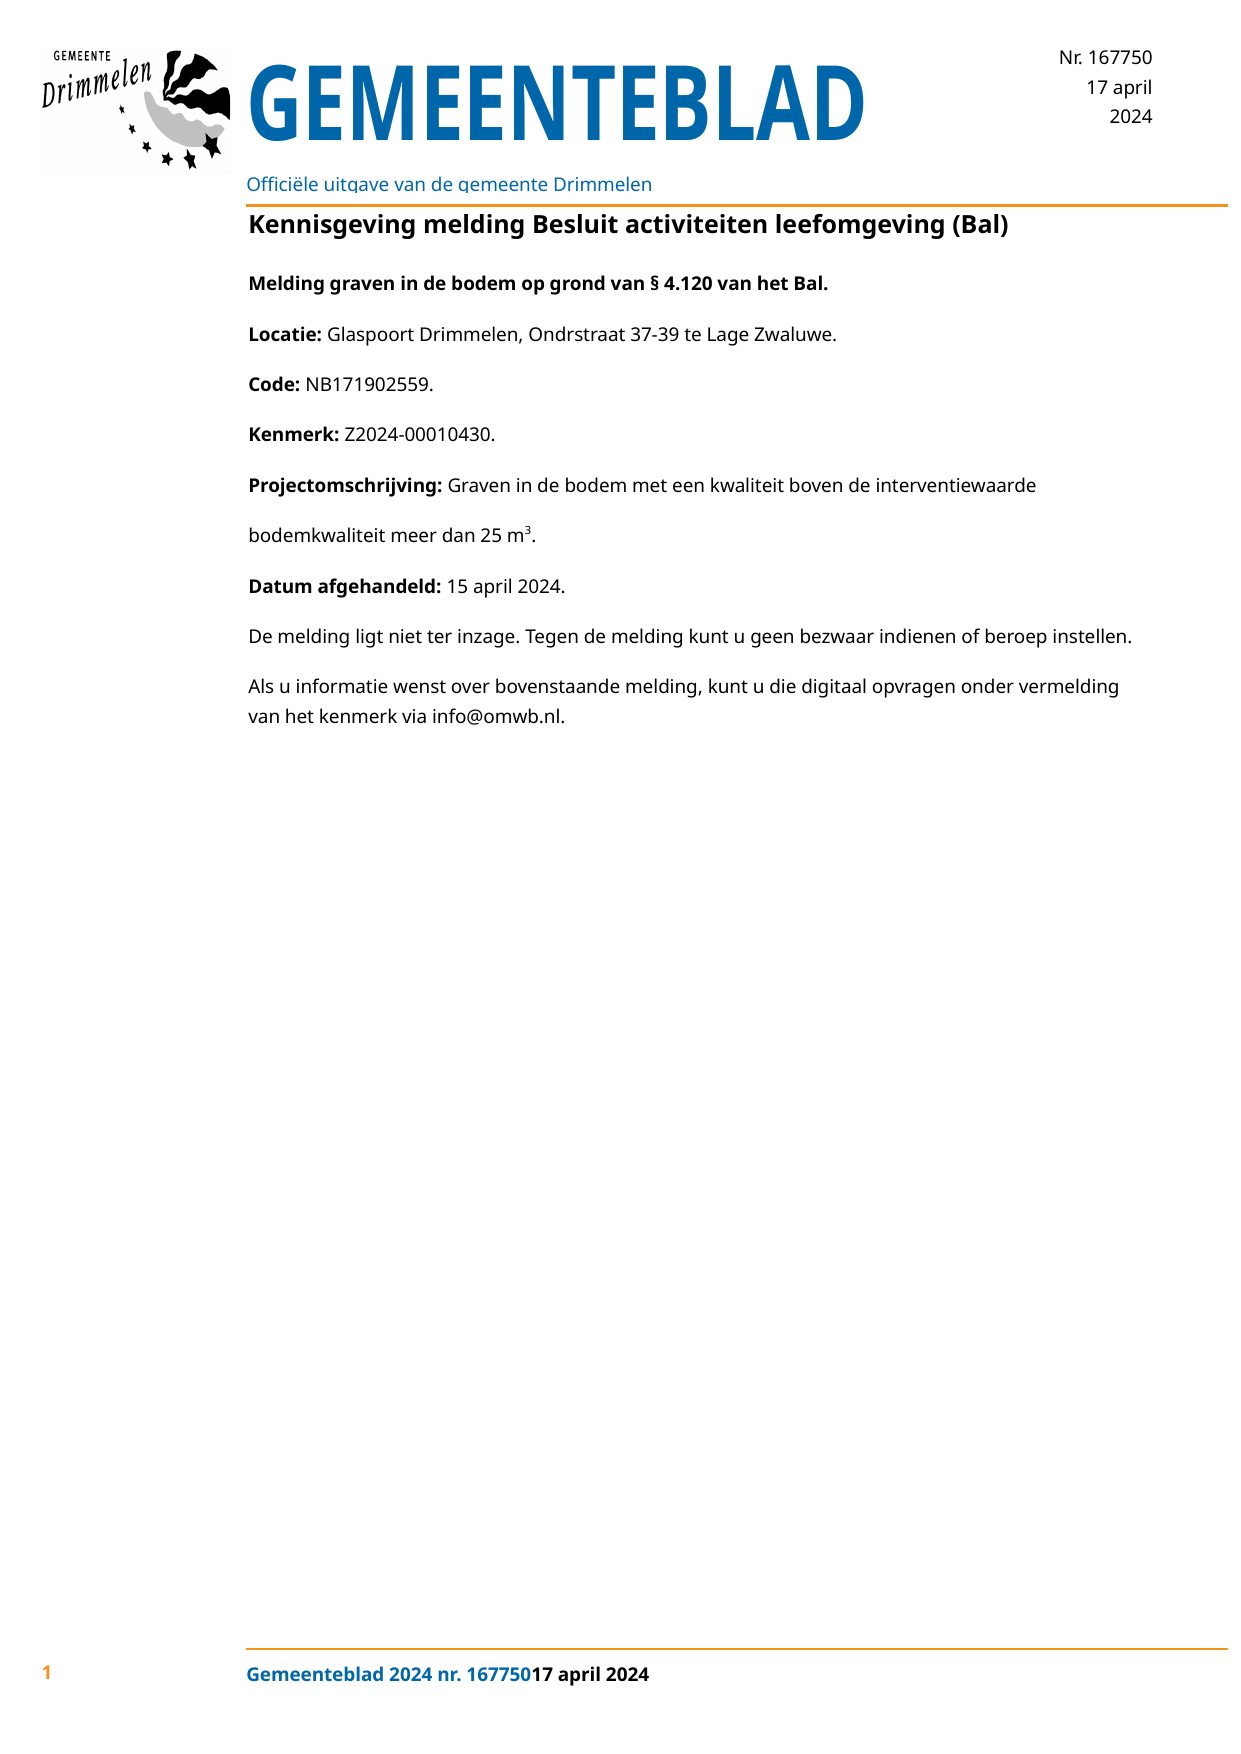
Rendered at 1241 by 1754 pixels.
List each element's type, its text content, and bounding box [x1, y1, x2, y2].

text Datum afgehandeld: 15 april 2024. [248, 573, 1152, 598]
text bodemkwaliteit meer dan 25 m3. [248, 522, 1152, 548]
text Kenmerk: Z2024-00010430. [248, 422, 1152, 447]
picture [41, 47, 231, 172]
text Als u informatie wenst over bovenstaande melding, kunt u die digitaal opvragen onder vermelding van het kenmerk via info@omwb.nl. [248, 674, 1152, 729]
text Kennisgeving melding Besluit activiteiten leefomgeving (Bal) [248, 207, 1152, 241]
text Locatie: Glaspoort Drimmelen, Ondrstraat 37-39 te Lage Zwaluwe. [248, 321, 1152, 346]
text Projectomschrijving: Graven in de bodem met een kwaliteit boven de interventiewaarde [248, 472, 1152, 498]
text Melding graven in de bodem op grond van § 4.120 van het Bal. [248, 270, 1152, 296]
text De melding ligt niet ter inzage. Tegen de melding kunt u geen bezwaar indienen of beroep instellen. [248, 623, 1152, 649]
text Code: NB171902559. [248, 371, 1152, 397]
